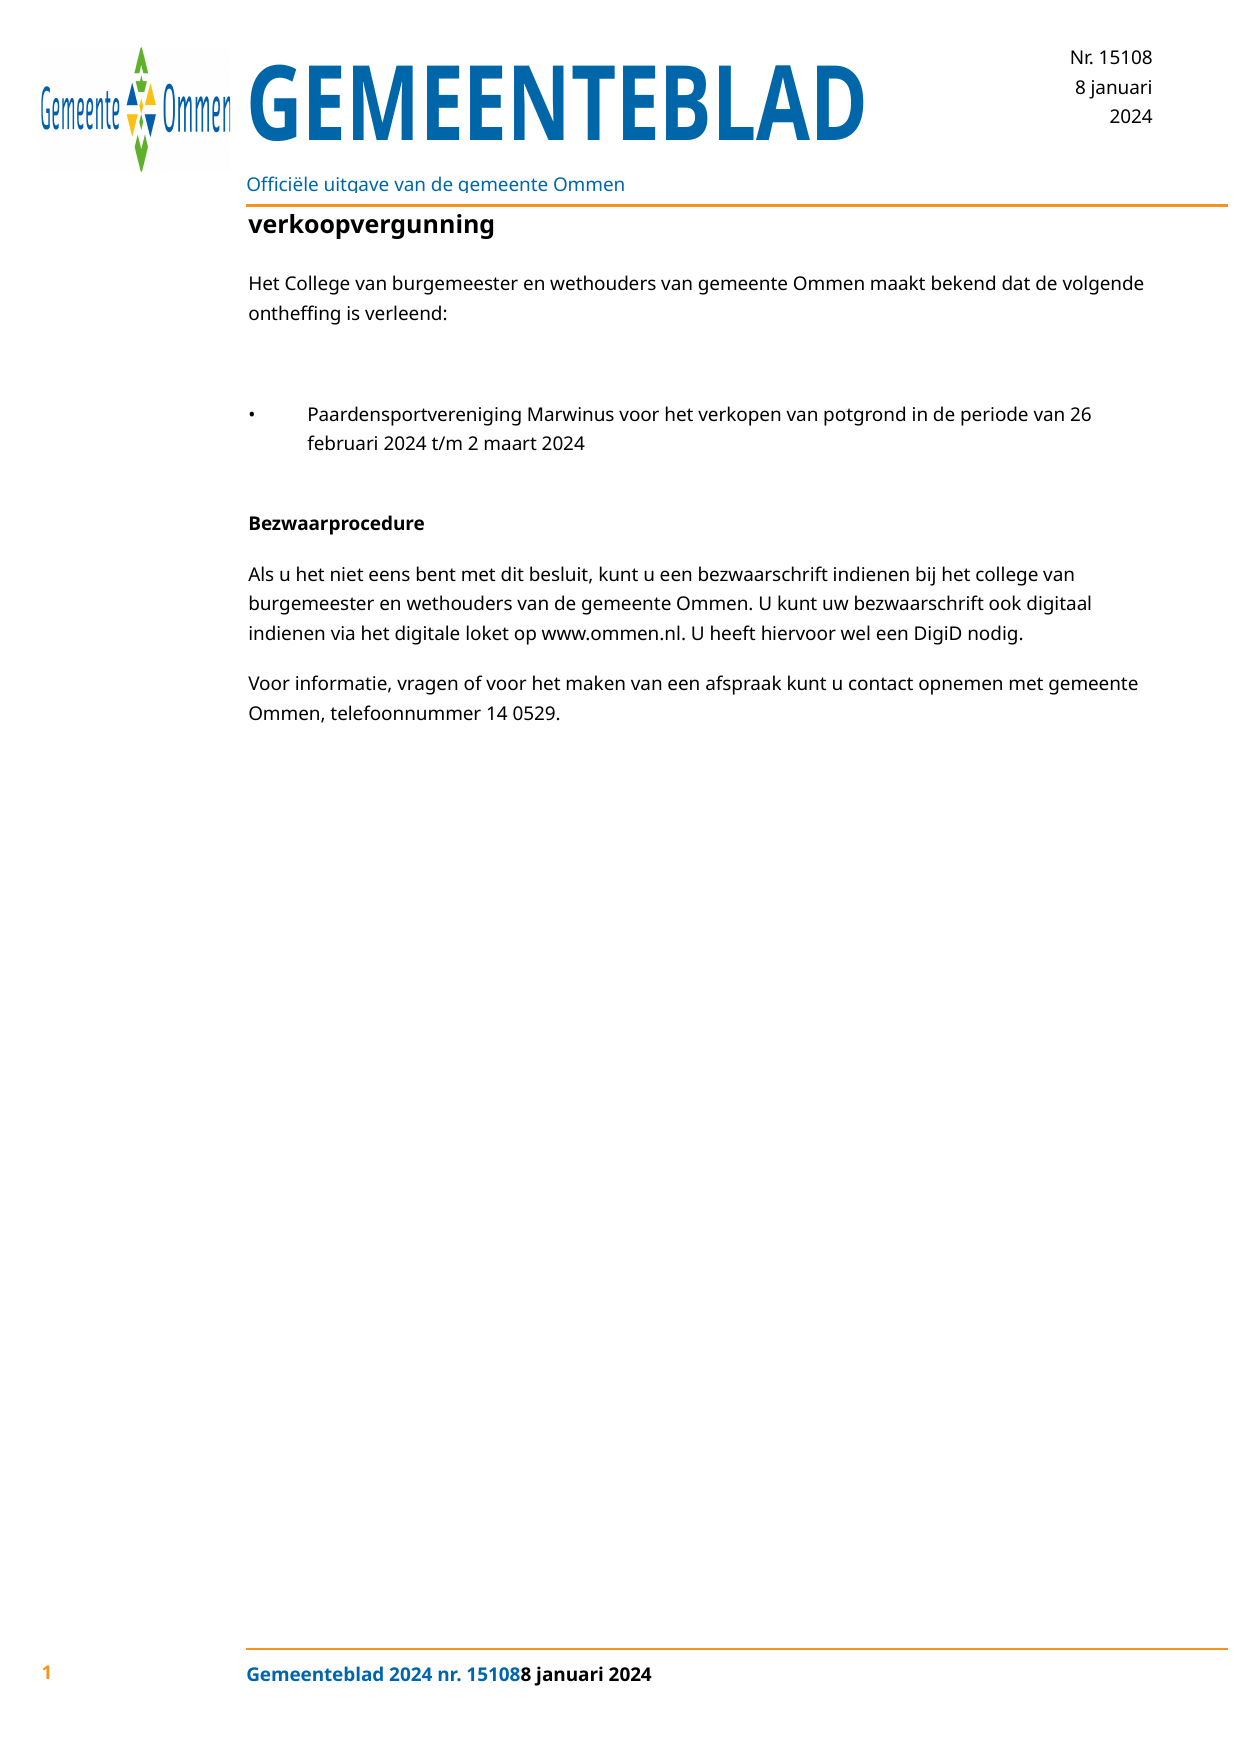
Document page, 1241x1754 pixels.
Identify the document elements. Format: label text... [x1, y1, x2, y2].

text Als u het niet eens bent met dit besluit, kunt u een bezwaarschrift indienen bij het college van burgemeester en wethouders van de gemeente Ommen. U kunt uw bezwaarschrift ook digitaal indienen via het digitale loket op www.ommen.nl. U heeft hiervoor wel een DigiD nodig. [248, 561, 1152, 646]
picture [41, 47, 231, 172]
text Het College van burgemeester en wethouders van gemeente Ommen maakt bekend dat de volgende ontheffing is verleend: [248, 270, 1152, 326]
text Voor informatie, vragen of voor het maken van een afspraak kunt u contact opnemen met gemeente Ommen, telefoonnummer 14 0529. [248, 670, 1152, 726]
list Paardensportvereniging Marwinus voor het verkopen van potgrond in de periode van 26 februari 2024 t/m 2 maart 2024 [248, 401, 1152, 456]
text Bezwaarprocedure [248, 510, 1152, 536]
text verkoopvergunning [248, 207, 1152, 241]
